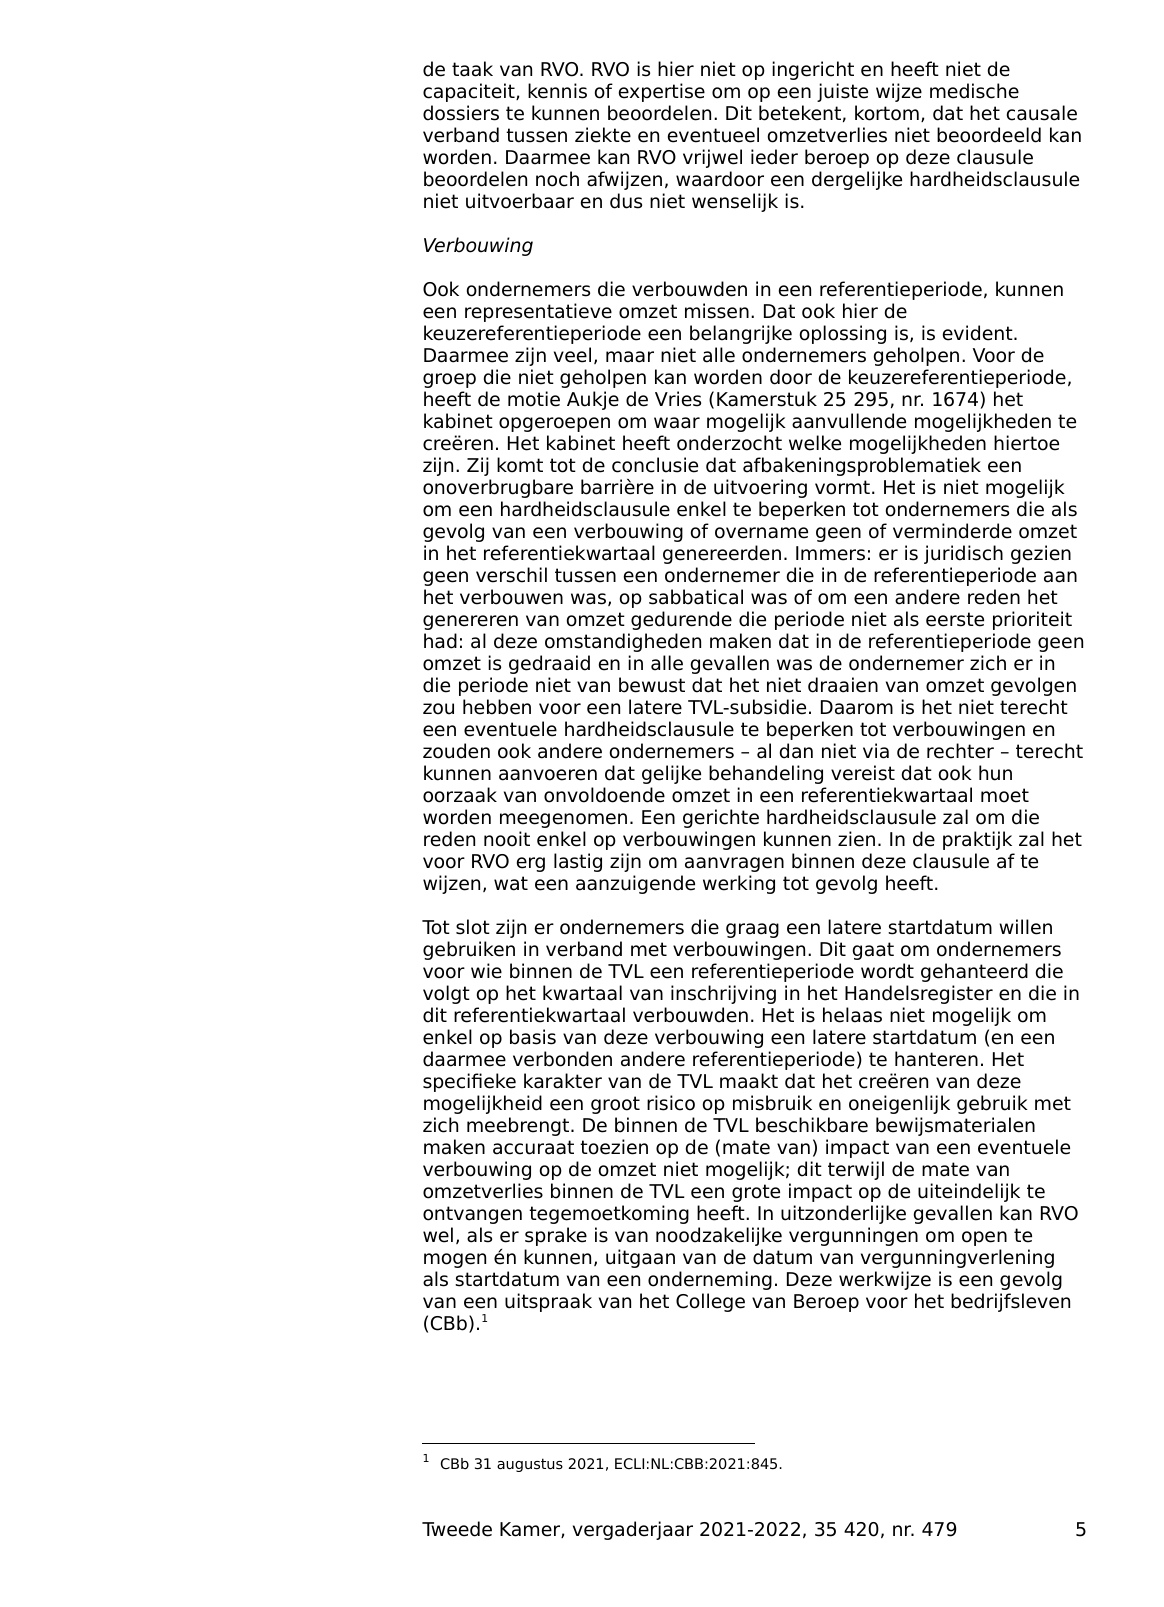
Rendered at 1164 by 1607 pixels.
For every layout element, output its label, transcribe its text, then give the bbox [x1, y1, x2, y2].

text Ook ondernemers die verbouwden in een referentieperiode, kunnen een representatieve omzet missen. Dat ook hier de keuzereferentieperiode een belangrijke oplossing is, is evident. Daarmee zijn veel, maar niet alle ondernemers geholpen. Voor de groep die niet geholpen kan worden door de keuzereferentieperiode, heeft de motie Aukje de Vries (Kamerstuk 25 295, nr. 1674) het kabinet opgeroepen om waar mogelijk aanvullende mogelijkheden te creëren. Het kabinet heeft onderzocht welke mogelijkheden hiertoe zijn. Zij komt tot de conclusie dat afbakeningsproblematiek een onoverbrugbare barrière in de uitvoering vormt. Het is niet mogelijk om een hardheidsclausule enkel te beperken tot ondernemers die als gevolg van een verbouwing of overname geen of verminderde omzet in het referentiekwartaal genereerden. Immers: er is juridisch gezien geen verschil tussen een ondernemer die in de referentieperiode aan het verbouwen was, op sabbatical was of om een andere reden het genereren van omzet gedurende die periode niet als eerste prioriteit had: al deze omstandigheden maken dat in de referentieperiode geen omzet is gedraaid en in alle gevallen was de ondernemer zich er in die periode niet van bewust dat het niet draaien van omzet gevolgen zou hebben voor een latere TVL-subsidie. Daarom is het niet terecht een eventuele hardheidsclausule te beperken tot verbouwingen en zouden ook andere ondernemers – al dan niet via de rechter – terecht kunnen aanvoeren dat gelijke behandeling vereist dat ook hun oorzaak van onvoldoende omzet in een referentiekwartaal moet worden meegenomen. Een gerichte hardheidsclausule zal om die reden nooit enkel op verbouwingen kunnen zien. In de praktijk zal het voor RVO erg lastig zijn om aanvragen binnen deze clausule af te wijzen, wat een aanzuigende werking tot gevolg heeft. [422, 279, 1087, 895]
text de taak van RVO. RVO is hier niet op ingericht en heeft niet de capaciteit, kennis of expertise om op een juiste wijze medische dossiers te kunnen beoordelen. Dit betekent, kortom, dat het causale verband tussen ziekte en eventueel omzetverlies niet beoordeeld kan worden. Daarmee kan RVO vrijwel ieder beroep op deze clausule beoordelen noch afwijzen, waardoor een dergelijke hardheidsclausule niet uitvoerbaar en dus niet wenselijk is. [422, 59, 1087, 213]
text CBb 31 augustus 2021, ECLI:NL:CBB:2021:845. [422, 1452, 1087, 1474]
subtitle Verbouwing [422, 235, 1087, 257]
text Tot slot zijn er ondernemers die graag een latere startdatum willen gebruiken in verband met verbouwingen. Dit gaat om ondernemers voor wie binnen de TVL een referentieperiode wordt gehanteerd die volgt op het kwartaal van inschrijving in het Handelsregister en die in dit referentiekwartaal verbouwden. Het is helaas niet mogelijk om enkel op basis van deze verbouwing een latere startdatum (en een daarmee verbonden andere referentieperiode) te hanteren. Het specifieke karakter van de TVL maakt dat het creëren van deze mogelijkheid een groot risico op misbruik en oneigenlijk gebruik met zich meebrengt. De binnen de TVL beschikbare bewijsmaterialen maken accuraat toezien op de (mate van) impact van een eventuele verbouwing op de omzet niet mogelijk; dit terwijl de mate van omzetverlies binnen de TVL een grote impact op de uiteindelijk te ontvangen tegemoetkoming heeft. In uitzonderlijke gevallen kan RVO wel, als er sprake is van noodzakelijke vergunningen om open te mogen én kunnen, uitgaan van de datum van vergunningverlening als startdatum van een onderneming. Deze werkwijze is een gevolg van een uitspraak van het College van Beroep voor het bedrijfsleven (CBb). [422, 917, 1087, 1334]
